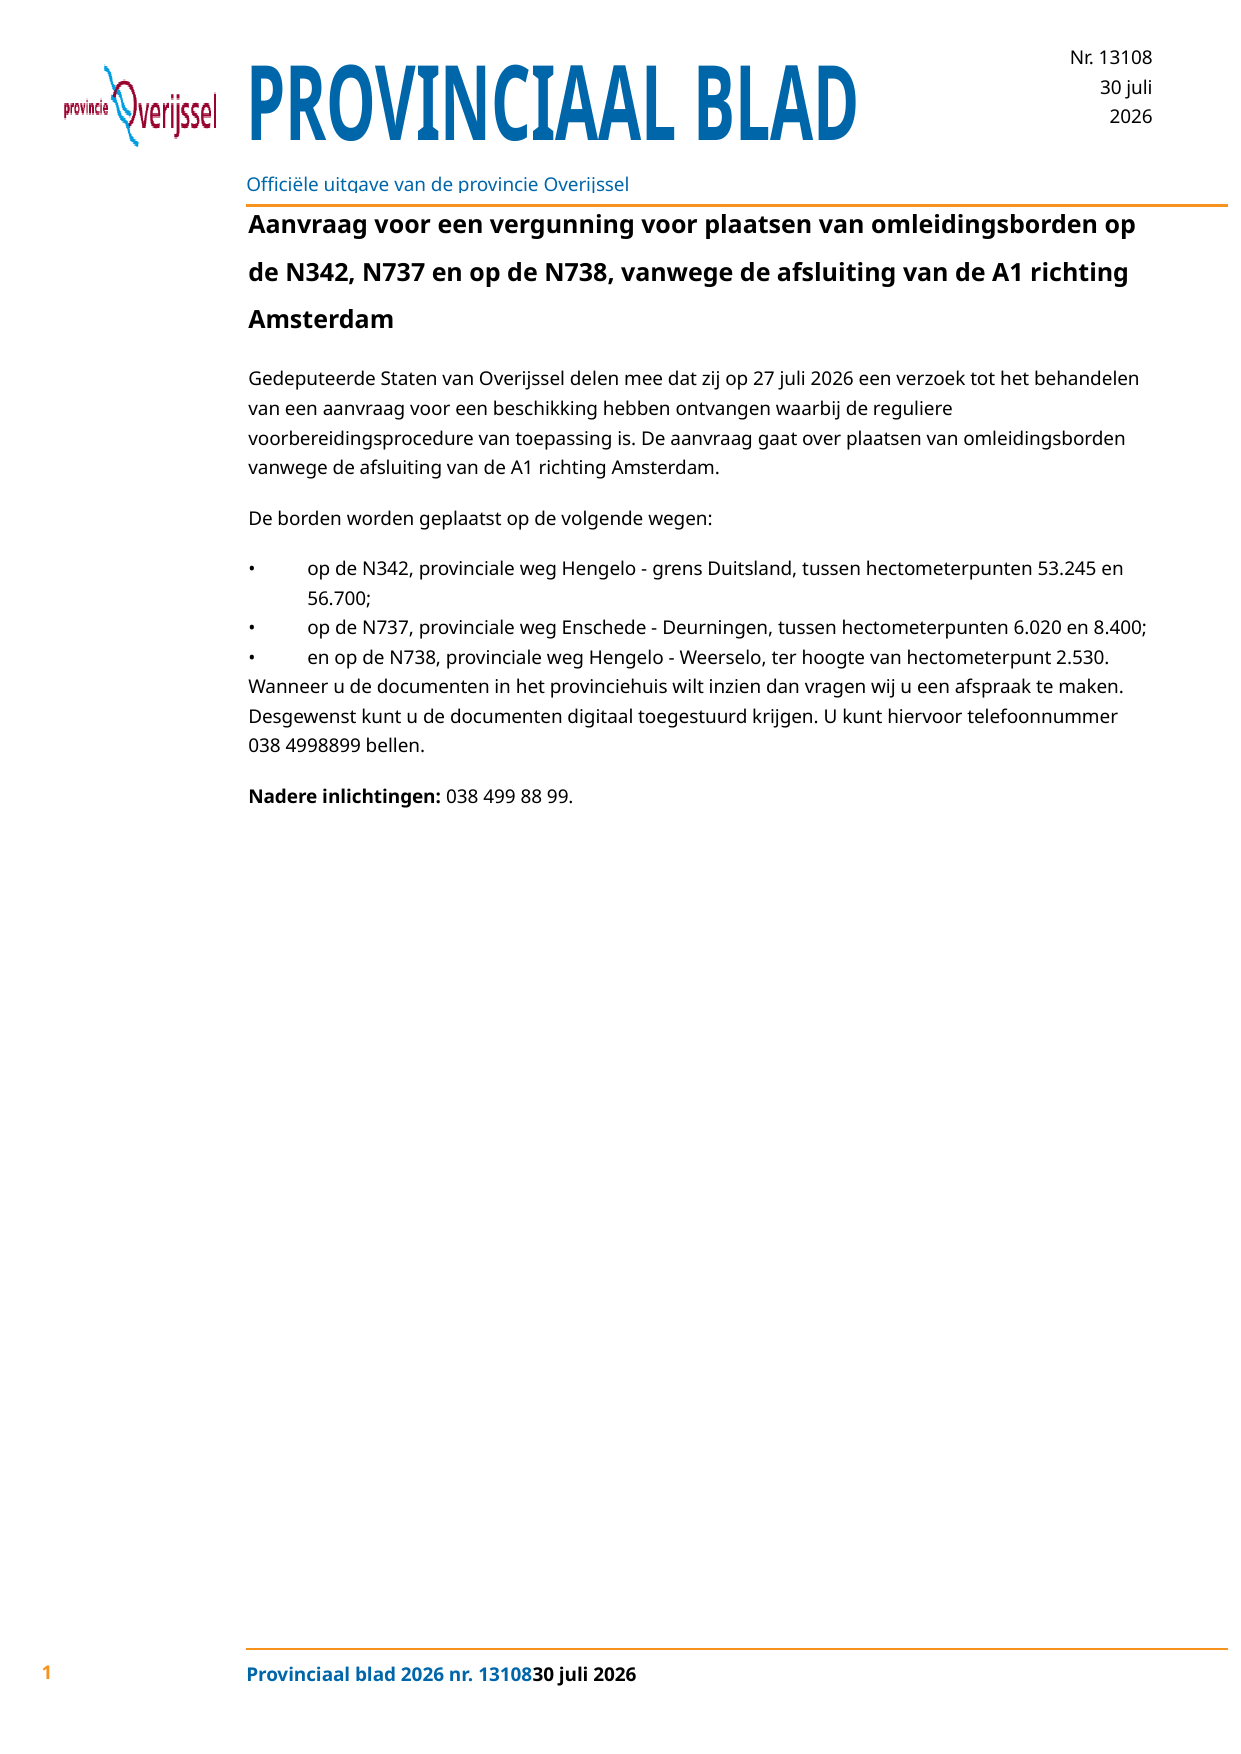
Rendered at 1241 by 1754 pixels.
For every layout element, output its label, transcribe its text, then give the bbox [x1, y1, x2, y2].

picture [41, 47, 231, 172]
text Wanneer u de documenten in het provinciehuis wilt inzien dan vragen wij u een afspraak te maken. Desgewenst kunt u de documenten digitaal toegestuurd krijgen. U kunt hiervoor telefoonnummer 038 4998899 bellen. [248, 673, 1152, 758]
list op de N737, provinciale weg Enschede - Deurningen, tussen hectometerpunten 6.020 en 8.400; [248, 614, 1152, 640]
text Gedeputeerde Staten van Overijssel delen mee dat zij op 27 juli 2026 een verzoek tot het behandelen van een aanvraag voor een beschikking hebben ontvangen waarbij de reguliere voorbereidingsprocedure van toepassing is. De aanvraag gaat over plaatsen van omleidingsborden vanwege de afsluiting van de A1 richting Amsterdam. [248, 366, 1152, 480]
text De borden worden geplaatst op de volgende wegen: [248, 505, 1152, 530]
text Nadere inlichtingen: 038 499 88 99. [248, 783, 1152, 809]
text Aanvraag voor een vergunning voor plaatsen van omleidingsborden op de N342, N737 en op de N738, vanwege de afsluiting van de A1 richting Amsterdam [248, 207, 1152, 336]
list en op de N738, provinciale weg Hengelo - Weerselo, ter hoogte van hectometerpunt 2.530. [248, 644, 1152, 669]
list op de N342, provinciale weg Hengelo - grens Duitsland, tussen hectometerpunten 53.245 en 56.700; [248, 555, 1152, 610]
